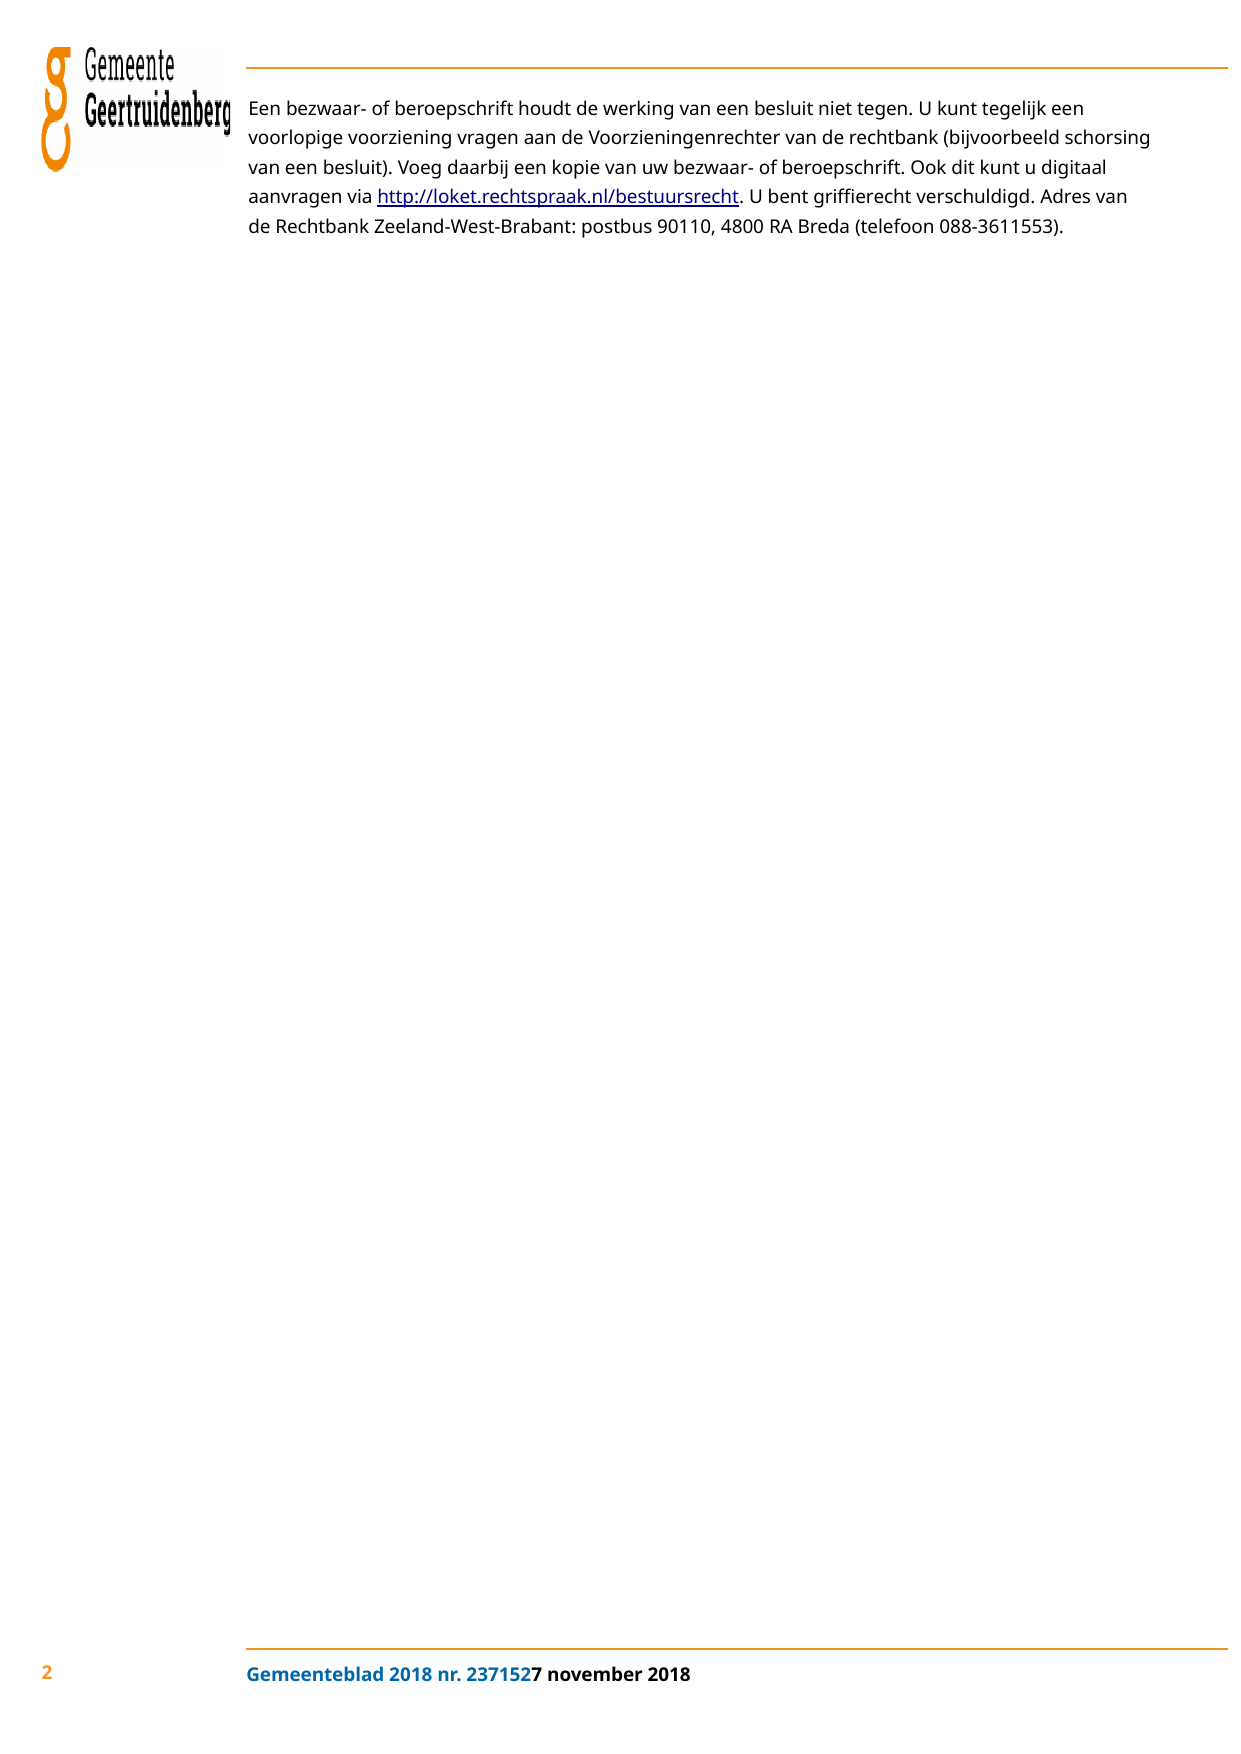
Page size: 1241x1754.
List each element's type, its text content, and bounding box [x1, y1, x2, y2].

text Een bezwaar- of beroepschrift houdt de werking van een besluit niet tegen. U kunt tegelijk een voorlopige voorziening vragen aan de Voorzieningenrechter van de rechtbank (bijvoorbeeld schorsing van een besluit). Voeg daarbij een kopie van uw bezwaar- of beroepschrift. Ook dit kunt u digitaal aanvragen via http://loket.rechtspraak.nl/bestuursrecht. U bent griffierecht verschuldigd. Adres van de Rechtbank Zeeland-West-Brabant: postbus 90110, 4800 RA Breda (telefoon 088-3611553). [248, 95, 1152, 239]
picture [41, 47, 231, 172]
